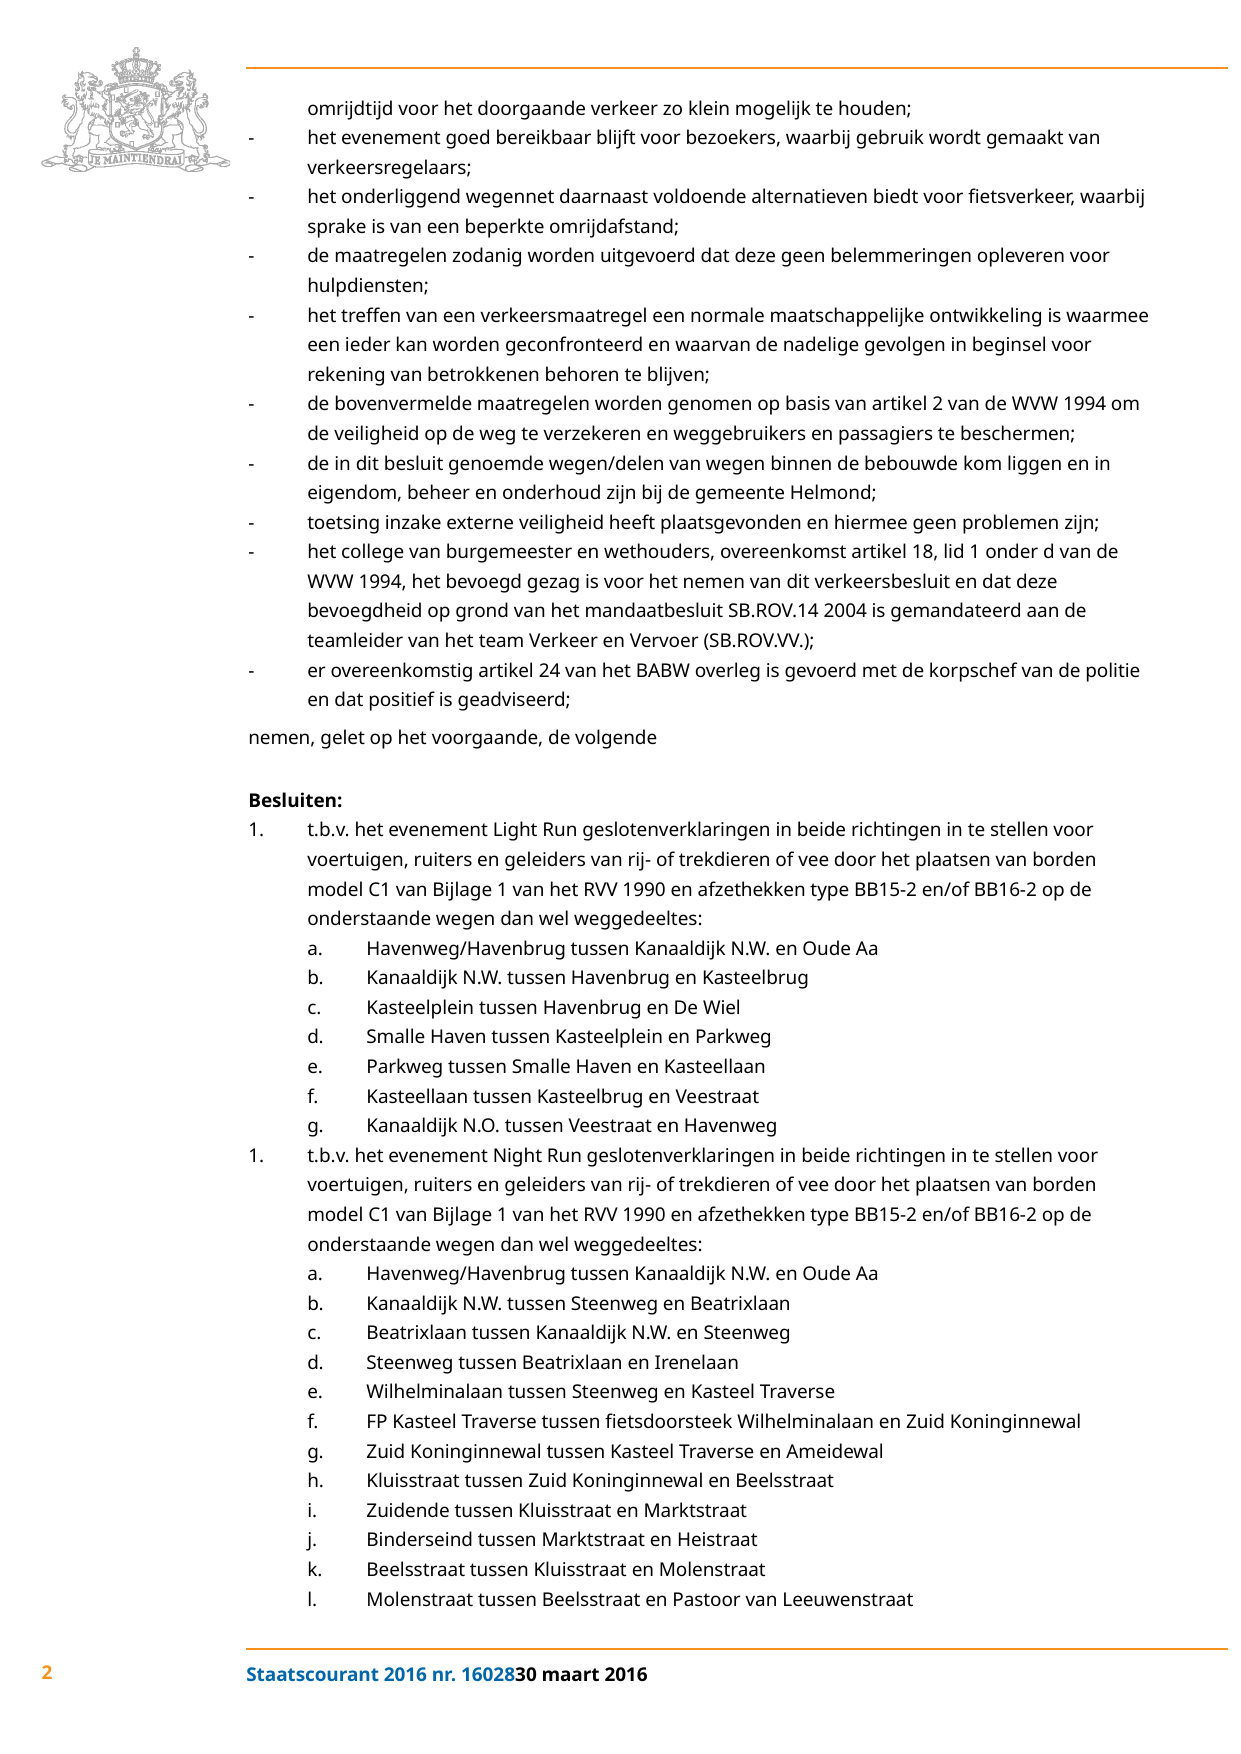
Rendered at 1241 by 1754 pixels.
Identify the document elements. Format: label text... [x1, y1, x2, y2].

list omrijdtijd voor het doorgaande verkeer zo klein mogelijk te houden; [248, 95, 1152, 121]
list Havenweg/Havenbrug tussen Kanaaldijk N.W. en Oude Aa [307, 1260, 1152, 1286]
list het evenement goed bereikbaar blijft voor bezoekers, waarbij gebruik wordt gemaakt van verkeersregelaars; [248, 124, 1152, 180]
list t.b.v. het evenement Night Run geslotenverklaringen in beide richtingen in te stellen voor voertuigen, ruiters en geleiders van rij- of trekdieren of vee door het plaatsen van borden model C1 van Bijlage 1 van het RVV 1990 en afzethekken type BB15-2 en/of BB16-2 op de onderstaande wegen dan wel weggedeeltes: [248, 1142, 1152, 1257]
list FP Kasteel Traverse tussen fietsdoorsteek Wilhelminalaan en Zuid Koninginnewal [307, 1408, 1152, 1434]
list de bovenvermelde maatregelen worden genomen op basis van artikel 2 van de WVW 1994 om de veiligheid op de weg te verzekeren en weggebruikers en passagiers te beschermen; [248, 391, 1152, 446]
text nemen, gelet op het voorgaande, de volgende [248, 724, 1152, 750]
list er overeenkomstig artikel 24 van het BABW overleg is gevoerd met de korpschef van de politie en dat positief is geadviseerd; [248, 657, 1152, 712]
list Kanaaldijk N.O. tussen Veestraat en Havenweg [307, 1112, 1152, 1138]
list Beelsstraat tussen Kluisstraat en Molenstraat [307, 1556, 1152, 1582]
list Zuid Koninginnewal tussen Kasteel Traverse en Ameidewal [307, 1438, 1152, 1464]
picture [41, 47, 231, 172]
list Kluisstraat tussen Zuid Koninginnewal en Beelsstraat [307, 1467, 1152, 1493]
list Zuidende tussen Kluisstraat en Marktstraat [307, 1497, 1152, 1523]
text Besluiten: [248, 787, 1152, 813]
list het treffen van een verkeersmaatregel een normale maatschappelijke ontwikkeling is waarmee een ieder kan worden geconfronteerd en waarvan de nadelige gevolgen in beginsel voor rekening van betrokkenen behoren te blijven; [248, 302, 1152, 387]
list toetsing inzake externe veiligheid heeft plaatsgevonden en hiermee geen problemen zijn; [248, 509, 1152, 535]
list de in dit besluit genoemde wegen/delen van wegen binnen de bebouwde kom liggen en in eigendom, beheer en onderhoud zijn bij de gemeente Helmond; [248, 450, 1152, 505]
list t.b.v. het evenement Light Run geslotenverklaringen in beide richtingen in te stellen voor voertuigen, ruiters en geleiders van rij- of trekdieren of vee door het plaatsen van borden model C1 van Bijlage 1 van het RVV 1990 en afzethekken type BB15-2 en/of BB16-2 op de onderstaande wegen dan wel weggedeeltes: [248, 817, 1152, 931]
list het college van burgemeester en wethouders, overeenkomst artikel 18, lid 1 onder d van de WVW 1994, het bevoegd gezag is voor het nemen van dit verkeersbesluit en dat deze bevoegdheid op grond van het mandaatbesluit SB.ROV.14 2004 is gemandateerd aan de teamleider van het team Verkeer en Vervoer (SB.ROV.VV.); [248, 538, 1152, 653]
list Molenstraat tussen Beelsstraat en Pastoor van Leeuwenstraat [307, 1586, 1152, 1612]
list Steenweg tussen Beatrixlaan en Irenelaan [307, 1349, 1152, 1375]
list Kanaaldijk N.W. tussen Steenweg en Beatrixlaan [307, 1290, 1152, 1316]
list Parkweg tussen Smalle Haven en Kasteellaan [307, 1053, 1152, 1079]
list Kasteellaan tussen Kasteelbrug en Veestraat [307, 1083, 1152, 1109]
list Kanaaldijk N.W. tussen Havenbrug en Kasteelbrug [307, 964, 1152, 990]
list Smalle Haven tussen Kasteelplein en Parkweg [307, 1024, 1152, 1049]
list Beatrixlaan tussen Kanaaldijk N.W. en Steenweg [307, 1319, 1152, 1345]
list Kasteelplein tussen Havenbrug en De Wiel [307, 994, 1152, 1020]
list Binderseind tussen Marktstraat en Heistraat [307, 1527, 1152, 1552]
list de maatregelen zodanig worden uitgevoerd dat deze geen belemmeringen opleveren voor hulpdiensten; [248, 243, 1152, 298]
list het onderliggend wegennet daarnaast voldoende alternatieven biedt voor fietsverkeer, waarbij sprake is van een beperkte omrijdafstand; [248, 183, 1152, 239]
list Havenweg/Havenbrug tussen Kanaaldijk N.W. en Oude Aa [307, 935, 1152, 961]
list Wilhelminalaan tussen Steenweg en Kasteel Traverse [307, 1379, 1152, 1404]
